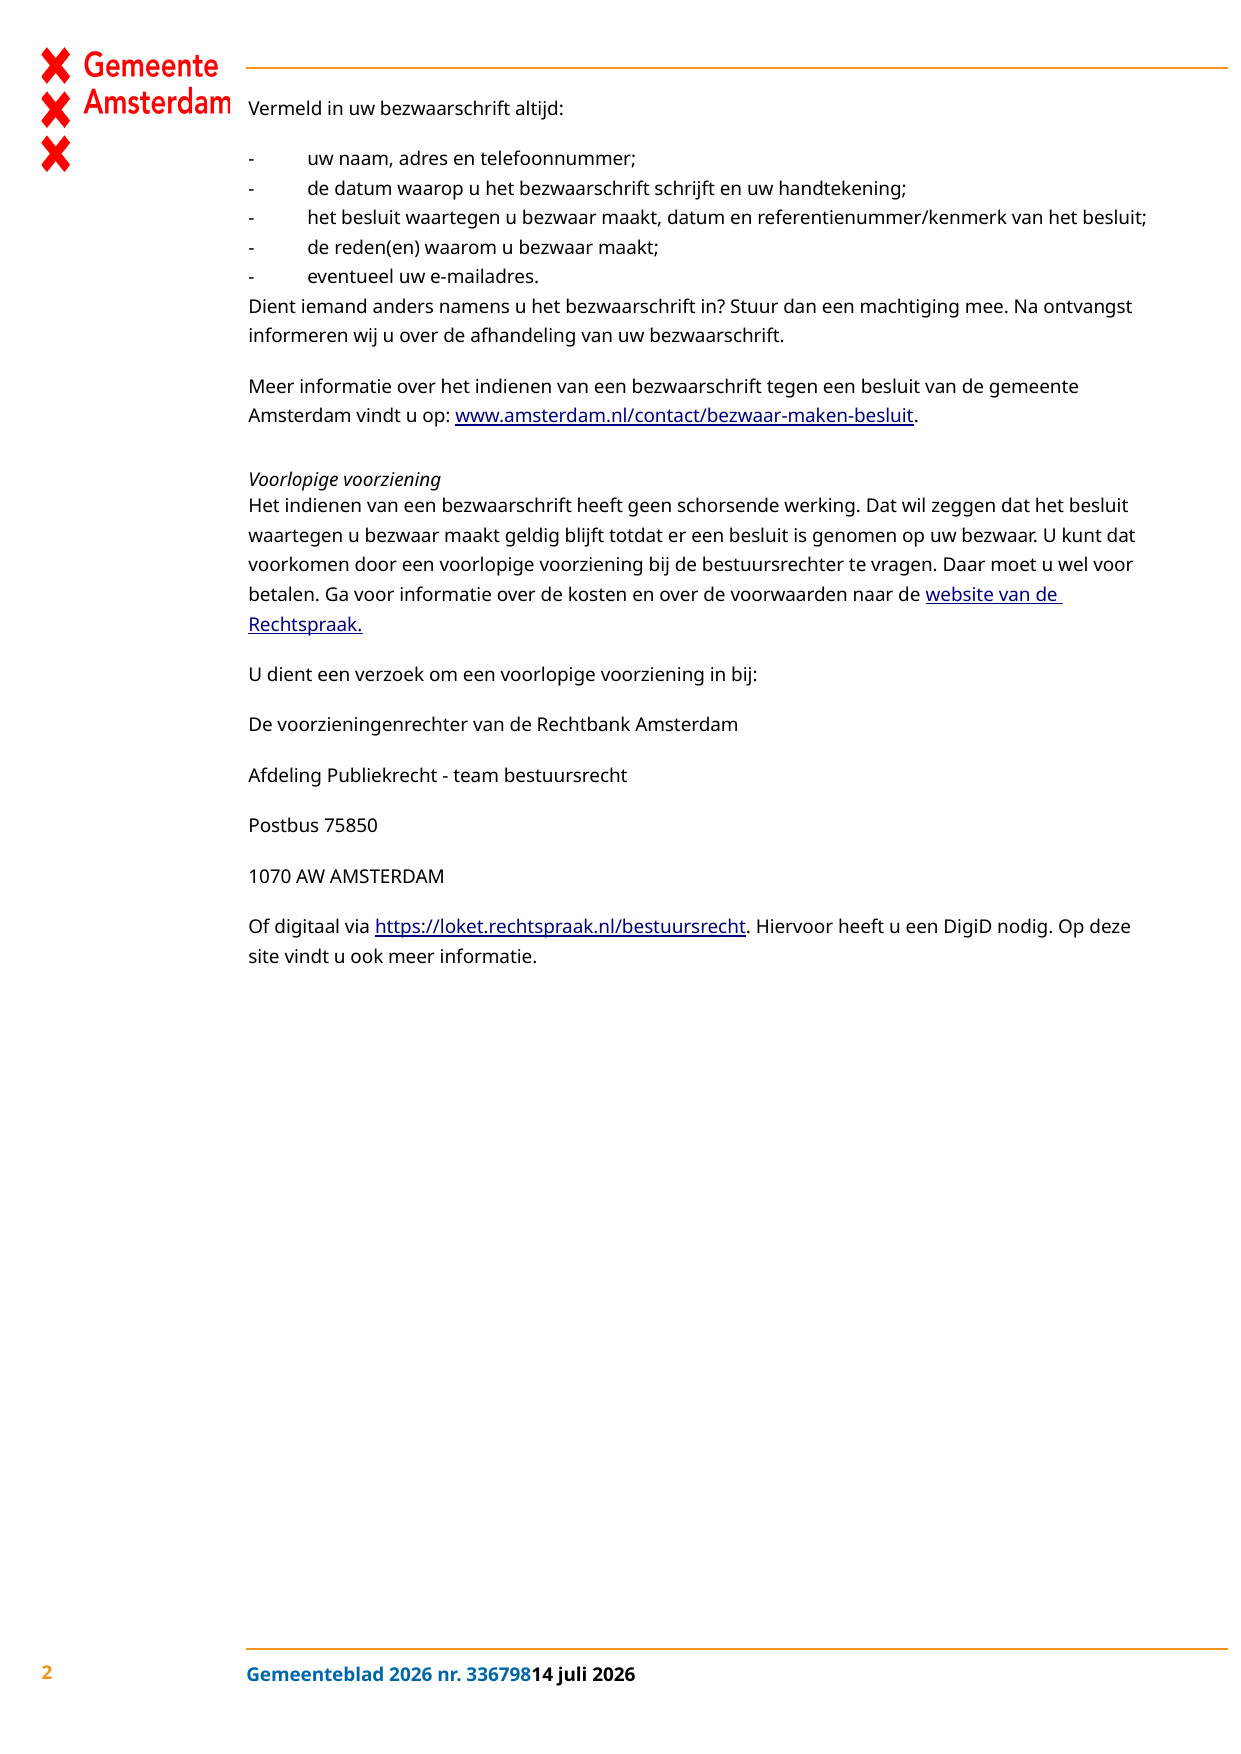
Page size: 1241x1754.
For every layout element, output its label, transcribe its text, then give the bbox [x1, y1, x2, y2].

text Of digitaal via https://loket.rechtspraak.nl/bestuursrecht. Hiervoor heeft u een DigiD nodig. Op deze site vindt u ook meer informatie. [248, 913, 1152, 968]
text Dient iemand anders namens u het bezwaarschrift in? Stuur dan een machtiging mee. Na ontvangst informeren wij u over de afhandeling van uw bezwaarschrift. [248, 293, 1152, 348]
text Het indienen van een bezwaarschrift heeft geen schorsende werking. Dat wil zeggen dat het besluit waartegen u bezwaar maakt geldig blijft totdat er een besluit is genomen op uw bezwaar. U kunt dat voorkomen door een voorlopige voorziening bij de bestuursrechter te vragen. Daar moet u wel voor betalen. Ga voor informatie over de kosten en over de voorwaarden naar de website van de Rechtspraak. [248, 492, 1152, 636]
text Vermeld in uw bezwaarschrift altijd: [248, 95, 1152, 121]
list uw naam, adres en telefoonnummer; [248, 145, 1152, 171]
text U dient een verzoek om een voorlopige voorziening in bij: [248, 661, 1152, 687]
list het besluit waartegen u bezwaar maakt, datum en referentienummer/kenmerk van het besluit; [248, 204, 1152, 230]
list eventueel uw e-mailadres. [248, 263, 1152, 289]
text Postbus 75850 [248, 812, 1152, 838]
list de datum waarop u het bezwaarschrift schrijft en uw handtekening; [248, 175, 1152, 201]
text Afdeling Publiekrecht - team bestuursrecht [248, 762, 1152, 788]
text Voorlopige voorziening [248, 467, 1152, 492]
text Meer informatie over het indienen van een bezwaarschrift tegen een besluit van de gemeente Amsterdam vindt u op: www.amsterdam.nl/contact/bezwaar-maken-besluit. [248, 373, 1152, 428]
text De voorzieningenrechter van de Rechtbank Amsterdam [248, 712, 1152, 737]
list de reden(en) waarom u bezwaar maakt; [248, 234, 1152, 260]
picture [41, 47, 231, 172]
text 1070 AW AMSTERDAM [248, 863, 1152, 888]
